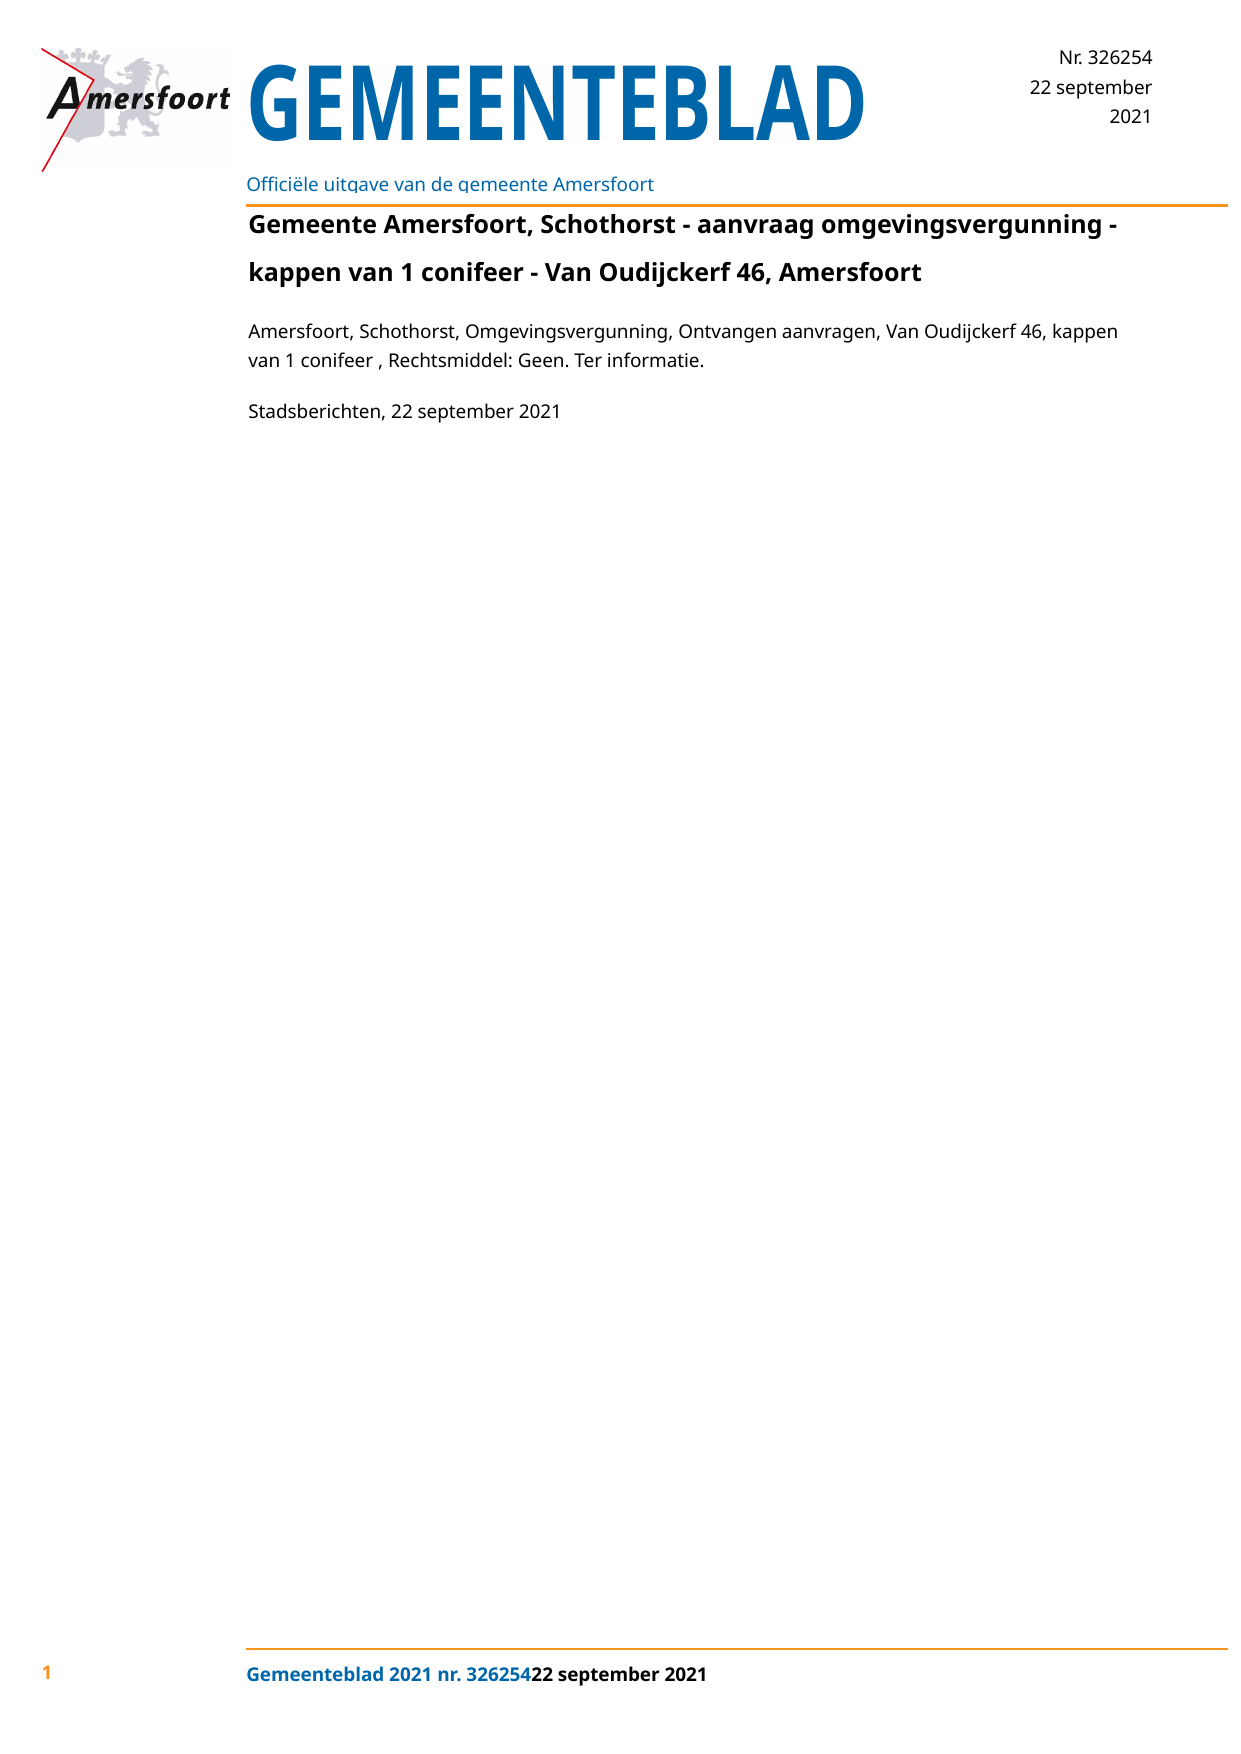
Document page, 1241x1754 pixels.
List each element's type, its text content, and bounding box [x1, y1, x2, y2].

text Gemeente Amersfoort, Schothorst - aanvraag omgevingsvergunning - kappen van 1 conifeer - Van Oudijckerf 46, Amersfoort [248, 207, 1152, 288]
picture [41, 47, 231, 172]
text Amersfoort, Schothorst, Omgevingsvergunning, Ontvangen aanvragen, Van Oudijckerf 46, kappen van 1 conifeer , Rechtsmiddel: Geen. Ter informatie. [248, 318, 1152, 373]
text Stadsberichten, 22 september 2021 [248, 398, 1152, 424]
